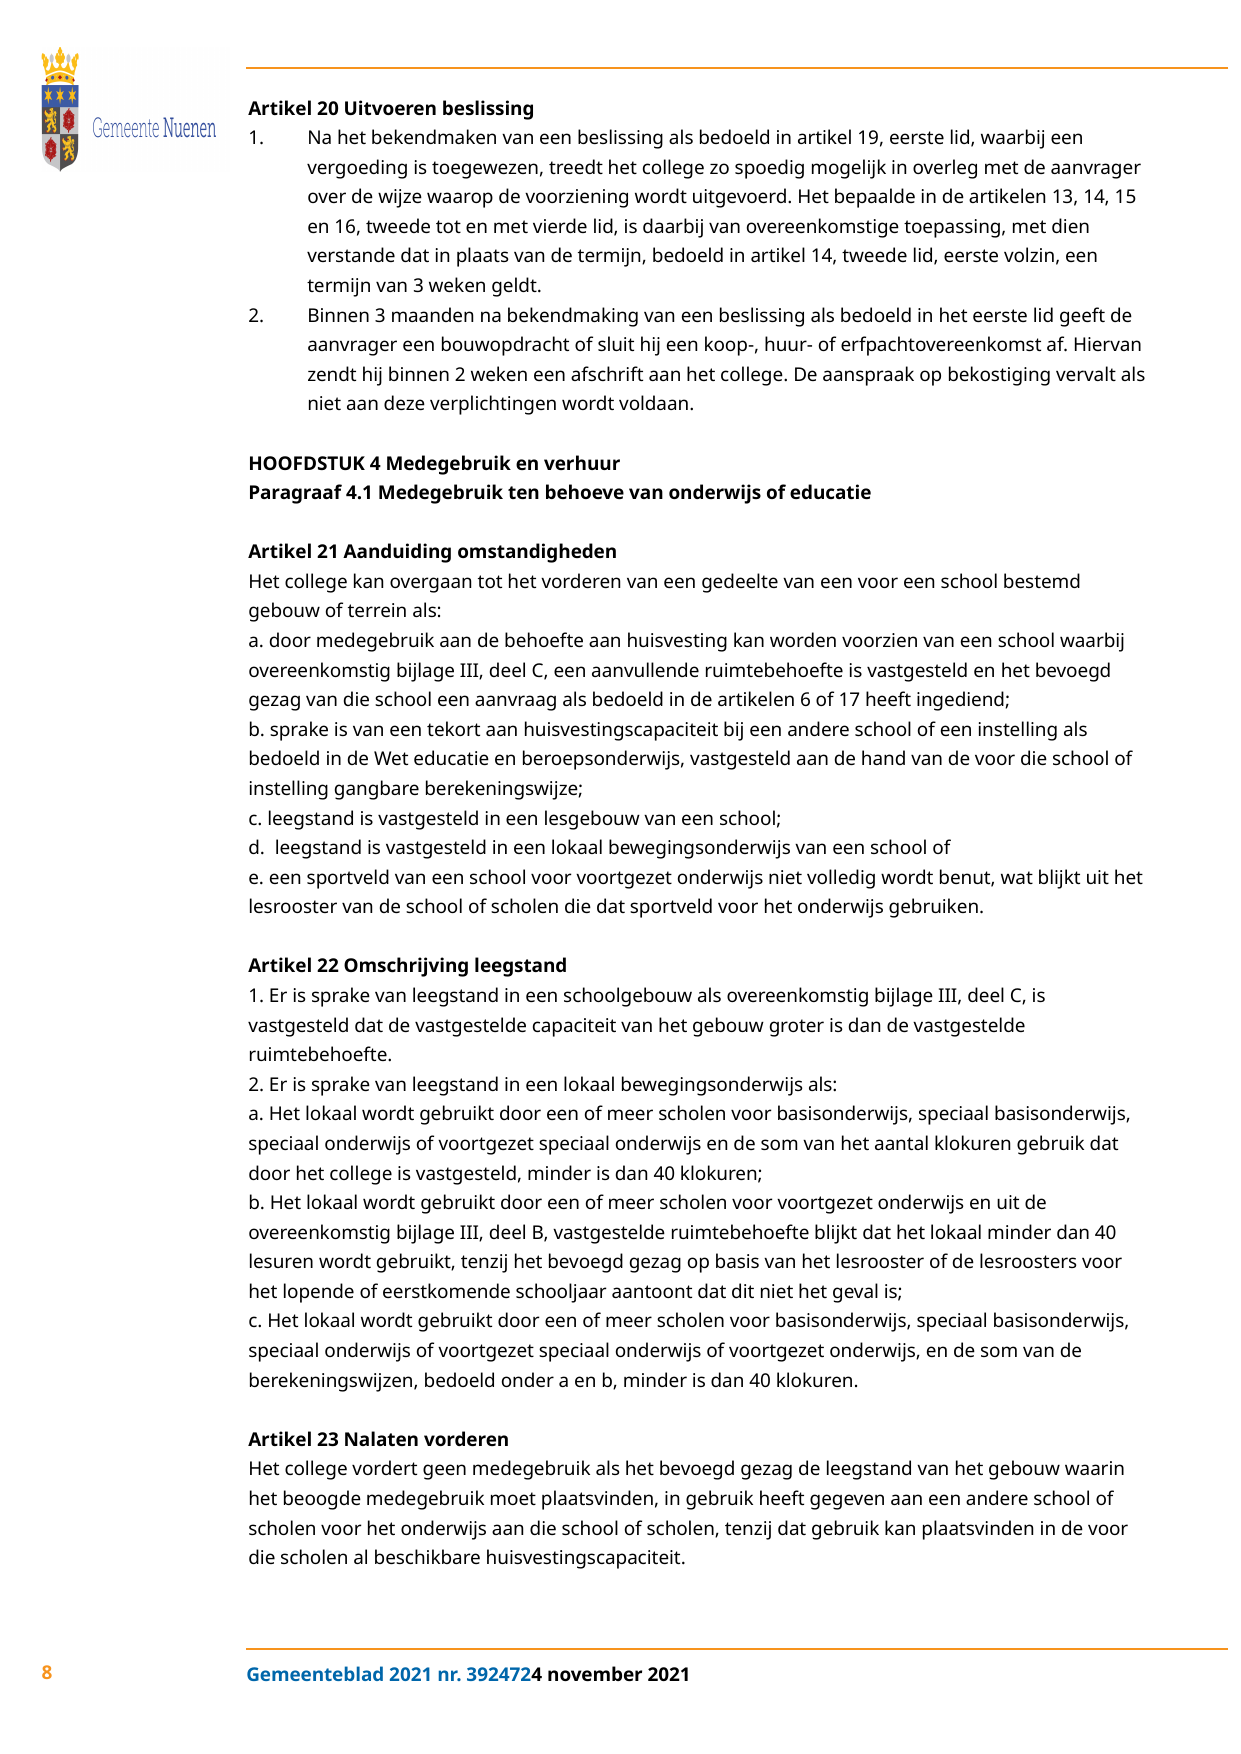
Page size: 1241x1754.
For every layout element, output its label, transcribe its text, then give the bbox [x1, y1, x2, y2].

picture [41, 47, 231, 172]
text Artikel 20 Uitvoeren beslissing [248, 95, 1152, 121]
text d. leegstand is vastgesteld in een lokaal bewegingsonderwijs van een school of [248, 834, 1152, 860]
text 1. Er is sprake van leegstand in een schoolgebouw als overeenkomstig bijlage III, deel C, is vastgesteld dat de vastgestelde capaciteit van het gebouw groter is dan de vastgestelde ruimtebehoefte. [248, 982, 1152, 1067]
text c. leegstand is vastgesteld in een lesgebouw van een school; [248, 805, 1152, 831]
text a. door medegebruik aan de behoefte aan huisvesting kan worden voorzien van een school waarbij overeenkomstig bijlage III, deel C, een aanvullende ruimtebehoefte is vastgesteld en het bevoegd gezag van die school een aanvraag als bedoeld in de artikelen 6 of 17 heeft ingediend; [248, 627, 1152, 712]
text 2. Er is sprake van leegstand in een lokaal bewegingsonderwijs als: [248, 1071, 1152, 1097]
list Na het bekendmaken van een beslissing als bedoeld in artikel 19, eerste lid, waarbij een vergoeding is toegewezen, treedt het college zo spoedig mogelijk in overleg met de aanvrager over de wijze waarop de voorziening wordt uitgevoerd. Het bepaalde in de artikelen 13, 14, 15 en 16, tweede tot en met vierde lid, is daarbij van overeenkomstige toepassing, met dien verstande dat in plaats van de termijn, bedoeld in artikel 14, tweede lid, eerste volzin, een termijn van 3 weken geldt. [248, 124, 1152, 298]
text HOOFDSTUK 4 Medegebruik en verhuur [248, 450, 1152, 476]
text Paragraaf 4.1 Medegebruik ten behoeve van onderwijs of educatie [248, 479, 1152, 505]
text Artikel 23 Nalaten vorderen [248, 1426, 1152, 1452]
text Artikel 22 Omschrijving leegstand [248, 953, 1152, 978]
text b. Het lokaal wordt gebruikt door een of meer scholen voor voortgezet onderwijs en uit de overeenkomstig bijlage III, deel B, vastgestelde ruimtebehoefte blijkt dat het lokaal minder dan 40 lesuren wordt gebruikt, tenzij het bevoegd gezag op basis van het lesrooster of de lesroosters voor het lopende of eerstkomende schooljaar aantoont dat dit niet het geval is; [248, 1189, 1152, 1304]
text a. Het lokaal wordt gebruikt door een of meer scholen voor basisonderwijs, speciaal basisonderwijs, speciaal onderwijs of voortgezet speciaal onderwijs en de som van het aantal klokuren gebruik dat door het college is vastgesteld, minder is dan 40 klokuren; [248, 1101, 1152, 1186]
text Het college kan overgaan tot het vorderen van een gedeelte van een voor een school bestemd gebouw of terrein als: [248, 568, 1152, 623]
text Artikel 21 Aanduiding omstandigheden [248, 538, 1152, 564]
text Het college vordert geen medegebruik als het bevoegd gezag de leegstand van het gebouw waarin het beoogde medegebruik moet plaatsvinden, in gebruik heeft gegeven aan een andere school of scholen voor het onderwijs aan die school of scholen, tenzij dat gebruik kan plaatsvinden in de voor die scholen al beschikbare huisvestingscapaciteit. [248, 1456, 1152, 1570]
text b. sprake is van een tekort aan huisvestingscapaciteit bij een andere school of een instelling als bedoeld in de Wet educatie en beroepsonderwijs, vastgesteld aan de hand van de voor die school of instelling gangbare berekeningswijze; [248, 716, 1152, 801]
list Binnen 3 maanden na bekendmaking van een beslissing als bedoeld in het eerste lid geeft de aanvrager een bouwopdracht of sluit hij een koop-, huur- of erfpachtovereenkomst af. Hiervan zendt hij binnen 2 weken een afschrift aan het college. De aanspraak op bekostiging vervalt als niet aan deze verplichtingen wordt voldaan. [248, 302, 1152, 416]
text c. Het lokaal wordt gebruikt door een of meer scholen voor basisonderwijs, speciaal basisonderwijs, speciaal onderwijs of voortgezet speciaal onderwijs of voortgezet onderwijs, en de som van de berekeningswijzen, bedoeld onder a en b, minder is dan 40 klokuren. [248, 1308, 1152, 1393]
text e. een sportveld van een school voor voortgezet onderwijs niet volledig wordt benut, wat blijkt uit het lesrooster van de school of scholen die dat sportveld voor het onderwijs gebruiken. [248, 864, 1152, 919]
